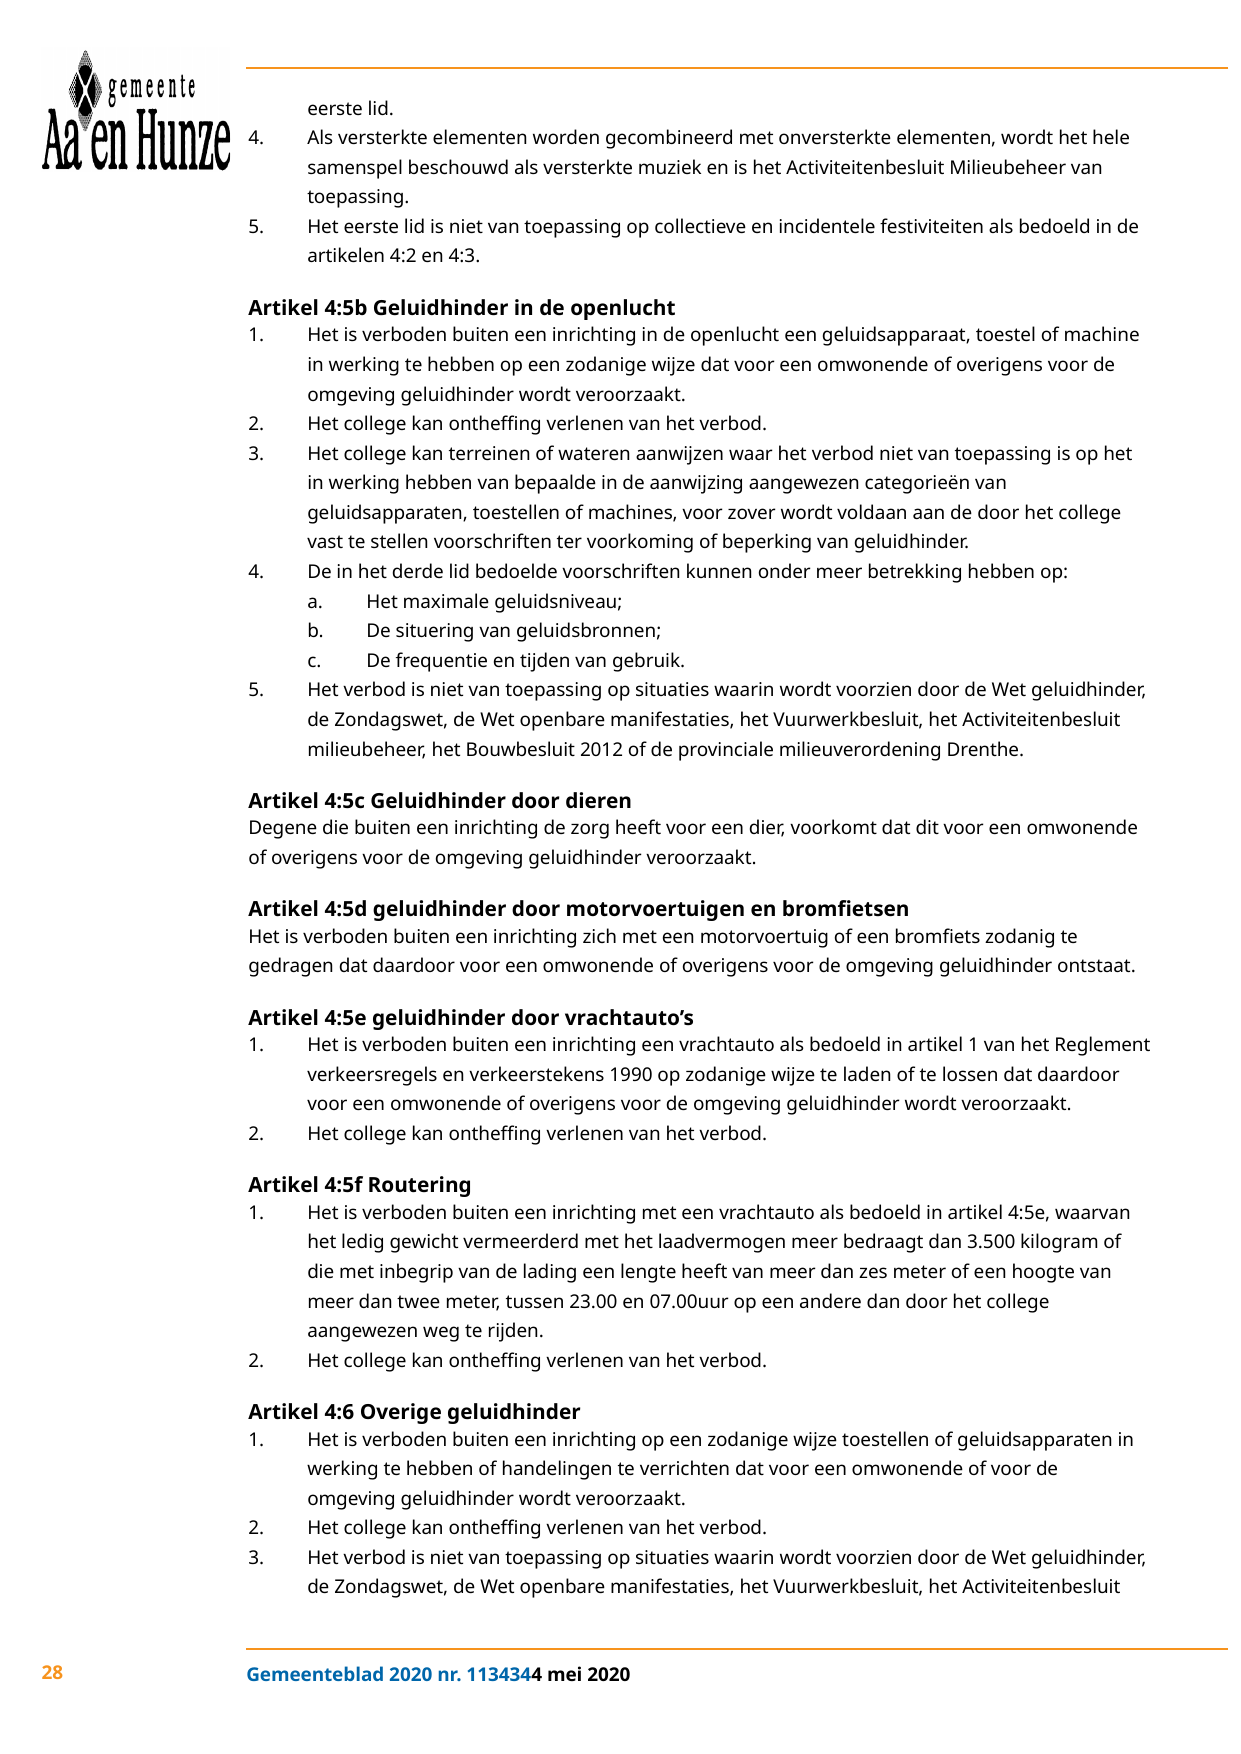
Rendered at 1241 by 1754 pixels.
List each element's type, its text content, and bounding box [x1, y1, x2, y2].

text Degene die buiten een inrichting de zorg heeft voor een dier, voorkomt dat dit voor een omwonende of overigens voor de omgeving geluidhinder veroorzaakt. [248, 814, 1152, 870]
list De situering van geluidsbronnen; [307, 617, 1152, 643]
list De frequentie en tijden van gebruik. [307, 647, 1152, 673]
text Artikel 4:5d geluidhinder door motorvoertuigen en bromfietsen [248, 894, 1152, 923]
list Het is verboden buiten een inrichting in de openlucht een geluidsapparaat, toestel of machine in werking te hebben op een zodanige wijze dat voor een omwonende of overigens voor de omgeving geluidhinder wordt veroorzaakt. [248, 322, 1152, 406]
list Het college kan ontheffing verlenen van het verbod. [248, 410, 1152, 436]
list Het is verboden buiten een inrichting een vrachtauto als bedoeld in artikel 1 van het Reglement verkeersregels en verkeerstekens 1990 op zodanige wijze te laden of te lossen dat daardoor voor een omwonende of overigens voor de omgeving geluidhinder wordt veroorzaakt. [248, 1031, 1152, 1116]
list Het verbod is niet van toepassing op situaties waarin wordt voorzien door de Wet geluidhinder, de Zondagswet, de Wet openbare manifestaties, het Vuurwerkbesluit, het Activiteitenbesluit milieubeheer, het Bouwbesluit 2012 of de provinciale milieuverordening Drenthe. [248, 677, 1152, 761]
text Het is verboden buiten een inrichting zich met een motorvoertuig of een bromfiets zodanig te gedragen dat daardoor voor een omwonende of overigens voor de omgeving geluidhinder ontstaat. [248, 923, 1152, 978]
list Het verbod is niet van toepassing op situaties waarin wordt voorzien door de Wet geluidhinder, de Zondagswet, de Wet openbare manifestaties, het Vuurwerkbesluit, het Activiteitenbesluit [248, 1544, 1152, 1599]
text Artikel 4:5b Geluidhinder in de openlucht [248, 293, 1152, 322]
list Als versterkte elementen worden gecombineerd met onversterkte elementen, wordt het hele samenspel beschouwd als versterkte muziek en is het Activiteitenbesluit Milieubeheer van toepassing. [248, 124, 1152, 209]
text Artikel 4:6 Overige geluidhinder [248, 1397, 1152, 1426]
list De in het derde lid bedoelde voorschriften kunnen onder meer betrekking hebben op: [248, 558, 1152, 584]
list eerste lid. [248, 95, 1152, 121]
list Het is verboden buiten een inrichting met een vrachtauto als bedoeld in artikel 4:5e, waarvan het ledig gewicht vermeerderd met het laadvermogen meer bedraagt dan 3.500 kilogram of die met inbegrip van de lading een lengte heeft van meer dan zes meter of een hoogte van meer dan twee meter, tussen 23.00 en 07.00uur op een andere dan door het college aangewezen weg te rijden. [248, 1199, 1152, 1343]
list Het eerste lid is niet van toepassing op collectieve en incidentele festiviteiten als bedoeld in de artikelen 4:2 en 4:3. [248, 213, 1152, 268]
text Artikel 4:5e geluidhinder door vrachtauto’s [248, 1003, 1152, 1031]
text Artikel 4:5f Routering [248, 1171, 1152, 1199]
list Het is verboden buiten een inrichting op een zodanige wijze toestellen of geluidsapparaten in werking te hebben of handelingen te verrichten dat voor een omwonende of voor de omgeving geluidhinder wordt veroorzaakt. [248, 1426, 1152, 1511]
picture [41, 47, 231, 172]
text Artikel 4:5c Geluidhinder door dieren [248, 786, 1152, 814]
list Het college kan ontheffing verlenen van het verbod. [248, 1120, 1152, 1146]
list Het college kan ontheffing verlenen van het verbod. [248, 1514, 1152, 1540]
list Het college kan terreinen of wateren aanwijzen waar het verbod niet van toepassing is op het in werking hebben van bepaalde in de aanwijzing aangewezen categorieën van geluidsapparaten, toestellen of machines, voor zover wordt voldaan aan de door het college vast te stellen voorschriften ter voorkoming of beperking van geluidhinder. [248, 440, 1152, 554]
list Het college kan ontheffing verlenen van het verbod. [248, 1347, 1152, 1373]
list Het maximale geluidsniveau; [307, 588, 1152, 613]
